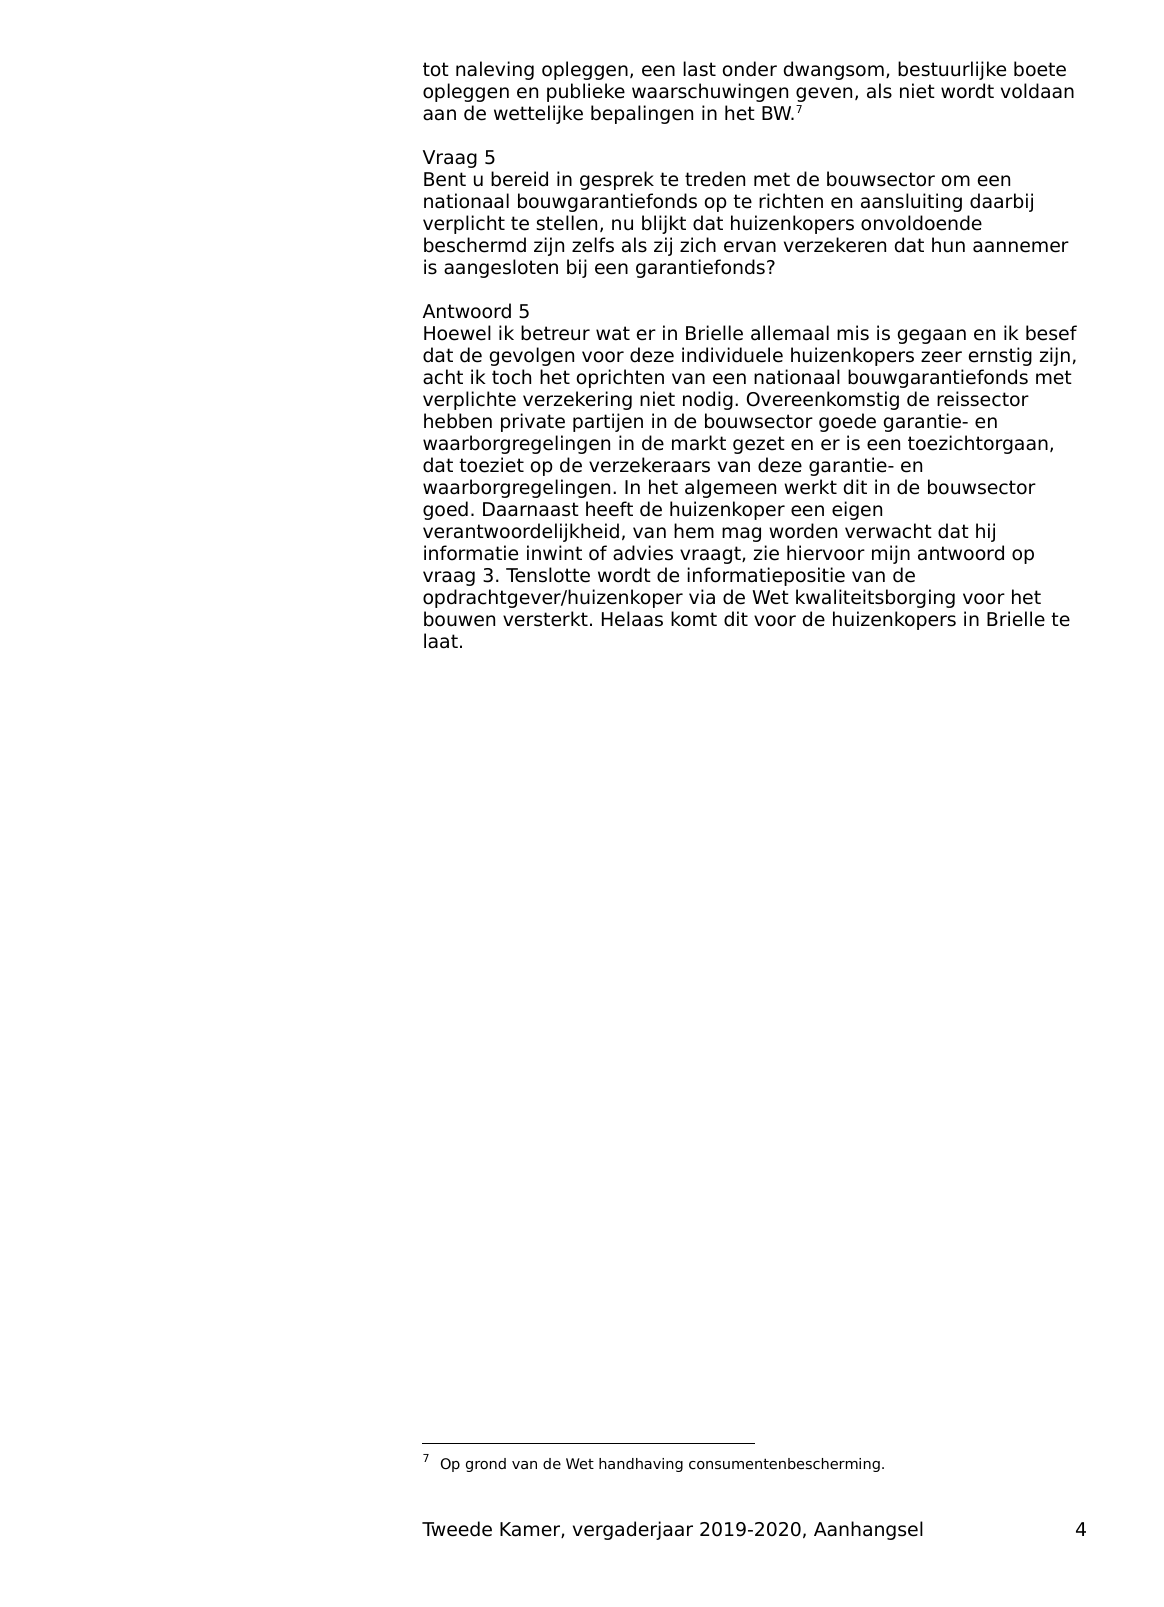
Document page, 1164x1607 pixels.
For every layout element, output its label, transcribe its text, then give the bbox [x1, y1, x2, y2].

text Bent u bereid in gesprek te treden met de bouwsector om een nationaal bouwgarantiefonds op te richten en aansluiting daarbij verplicht te stellen, nu blijkt dat huizenkopers onvoldoende beschermd zijn zelfs als zij zich ervan verzekeren dat hun aannemer is aangesloten bij een garantiefonds? [422, 169, 1087, 279]
text Vraag 5 [422, 147, 1087, 169]
text Hoewel ik betreur wat er in Brielle allemaal mis is gegaan en ik besef dat de gevolgen voor deze individuele huizenkopers zeer ernstig zijn, acht ik toch het oprichten van een nationaal bouwgarantiefonds met verplichte verzekering niet nodig. Overeenkomstig de reissector hebben private partijen in de bouwsector goede garantie- en waarborgregelingen in de markt gezet en er is een toezichtorgaan, dat toeziet op de verzekeraars van deze garantie- en waarborgregelingen. In het algemeen werkt dit in de bouwsector goed. Daarnaast heeft de huizenkoper een eigen verantwoordelijkheid, van hem mag worden verwacht dat hij informatie inwint of advies vraagt, zie hiervoor mijn antwoord op vraag 3. Tenslotte wordt de informatiepositie van de opdrachtgever/huizenkoper via de Wet kwaliteitsborging voor het bouwen versterkt. Helaas komt dit voor de huizenkopers in Brielle te laat. [422, 323, 1087, 653]
text Antwoord 5 [422, 301, 1087, 323]
text Op grond van de Wet handhaving consumentenbescherming. [422, 1452, 1087, 1474]
text tot naleving opleggen, een last onder dwangsom, bestuurlijke boete opleggen en publieke waarschuwingen geven, als niet wordt voldaan aan de wettelijke bepalingen in het BW. [422, 59, 1087, 125]
